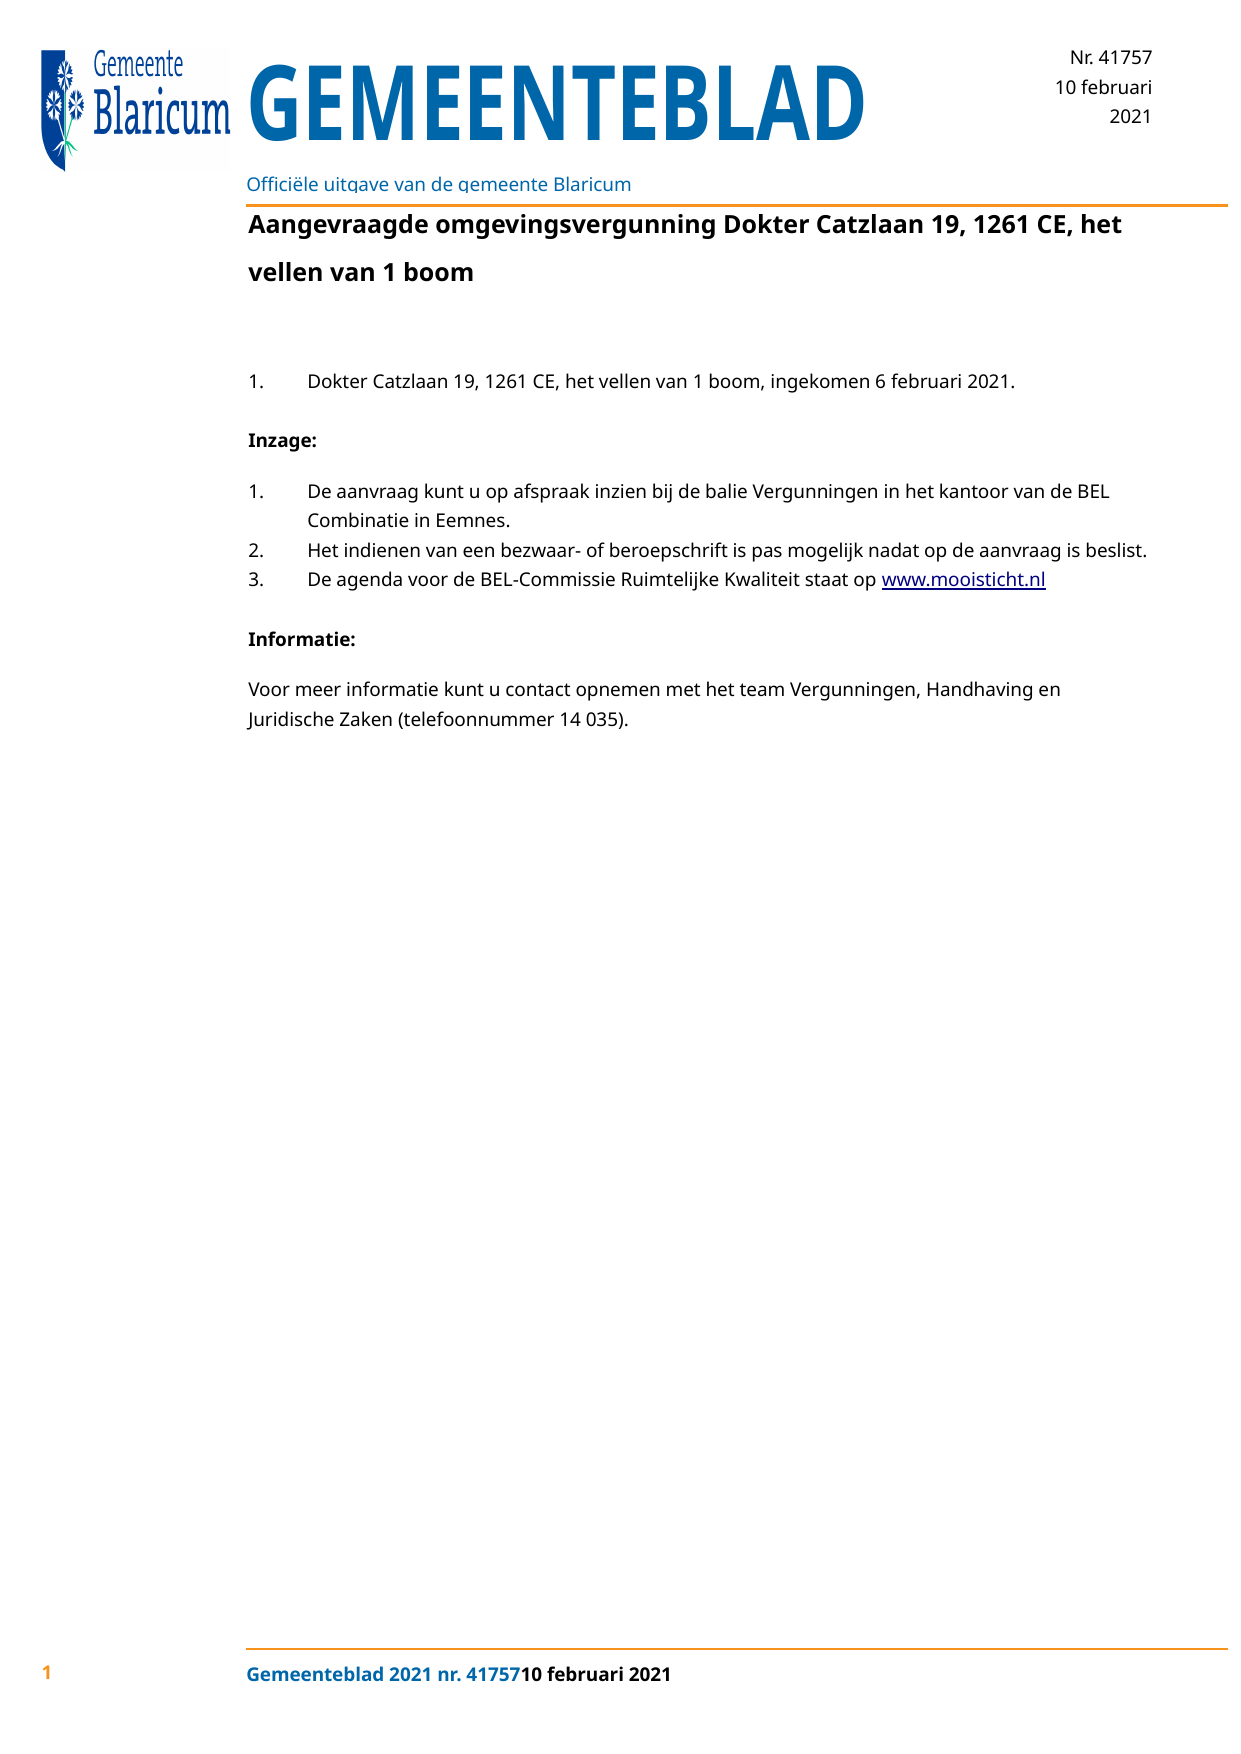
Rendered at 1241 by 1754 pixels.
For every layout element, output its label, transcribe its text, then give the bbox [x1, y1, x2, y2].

text Inzage: [248, 427, 1152, 453]
picture [41, 47, 231, 172]
list Het indienen van een bezwaar- of beroepschrift is pas mogelijk nadat op de aanvraag is beslist. [248, 537, 1152, 563]
text Voor meer informatie kunt u contact opnemen met het team Vergunningen, Handhaving en Juridische Zaken (telefoonnummer 14 035). [248, 676, 1152, 732]
list De aanvraag kunt u op afspraak inzien bij de balie Vergunningen in het kantoor van de BEL Combinatie in Eemnes. [248, 478, 1152, 533]
list De agenda voor de BEL-Commissie Ruimtelijke Kwaliteit staat op www.mooisticht.nl [248, 567, 1152, 592]
list Dokter Catzlaan 19, 1261 CE, het vellen van 1 boom, ingekomen 6 februari 2021. [248, 368, 1152, 394]
text Informatie: [248, 626, 1152, 652]
text Aangevraagde omgevingsvergunning Dokter Catzlaan 19, 1261 CE, het vellen van 1 boom [248, 207, 1152, 288]
